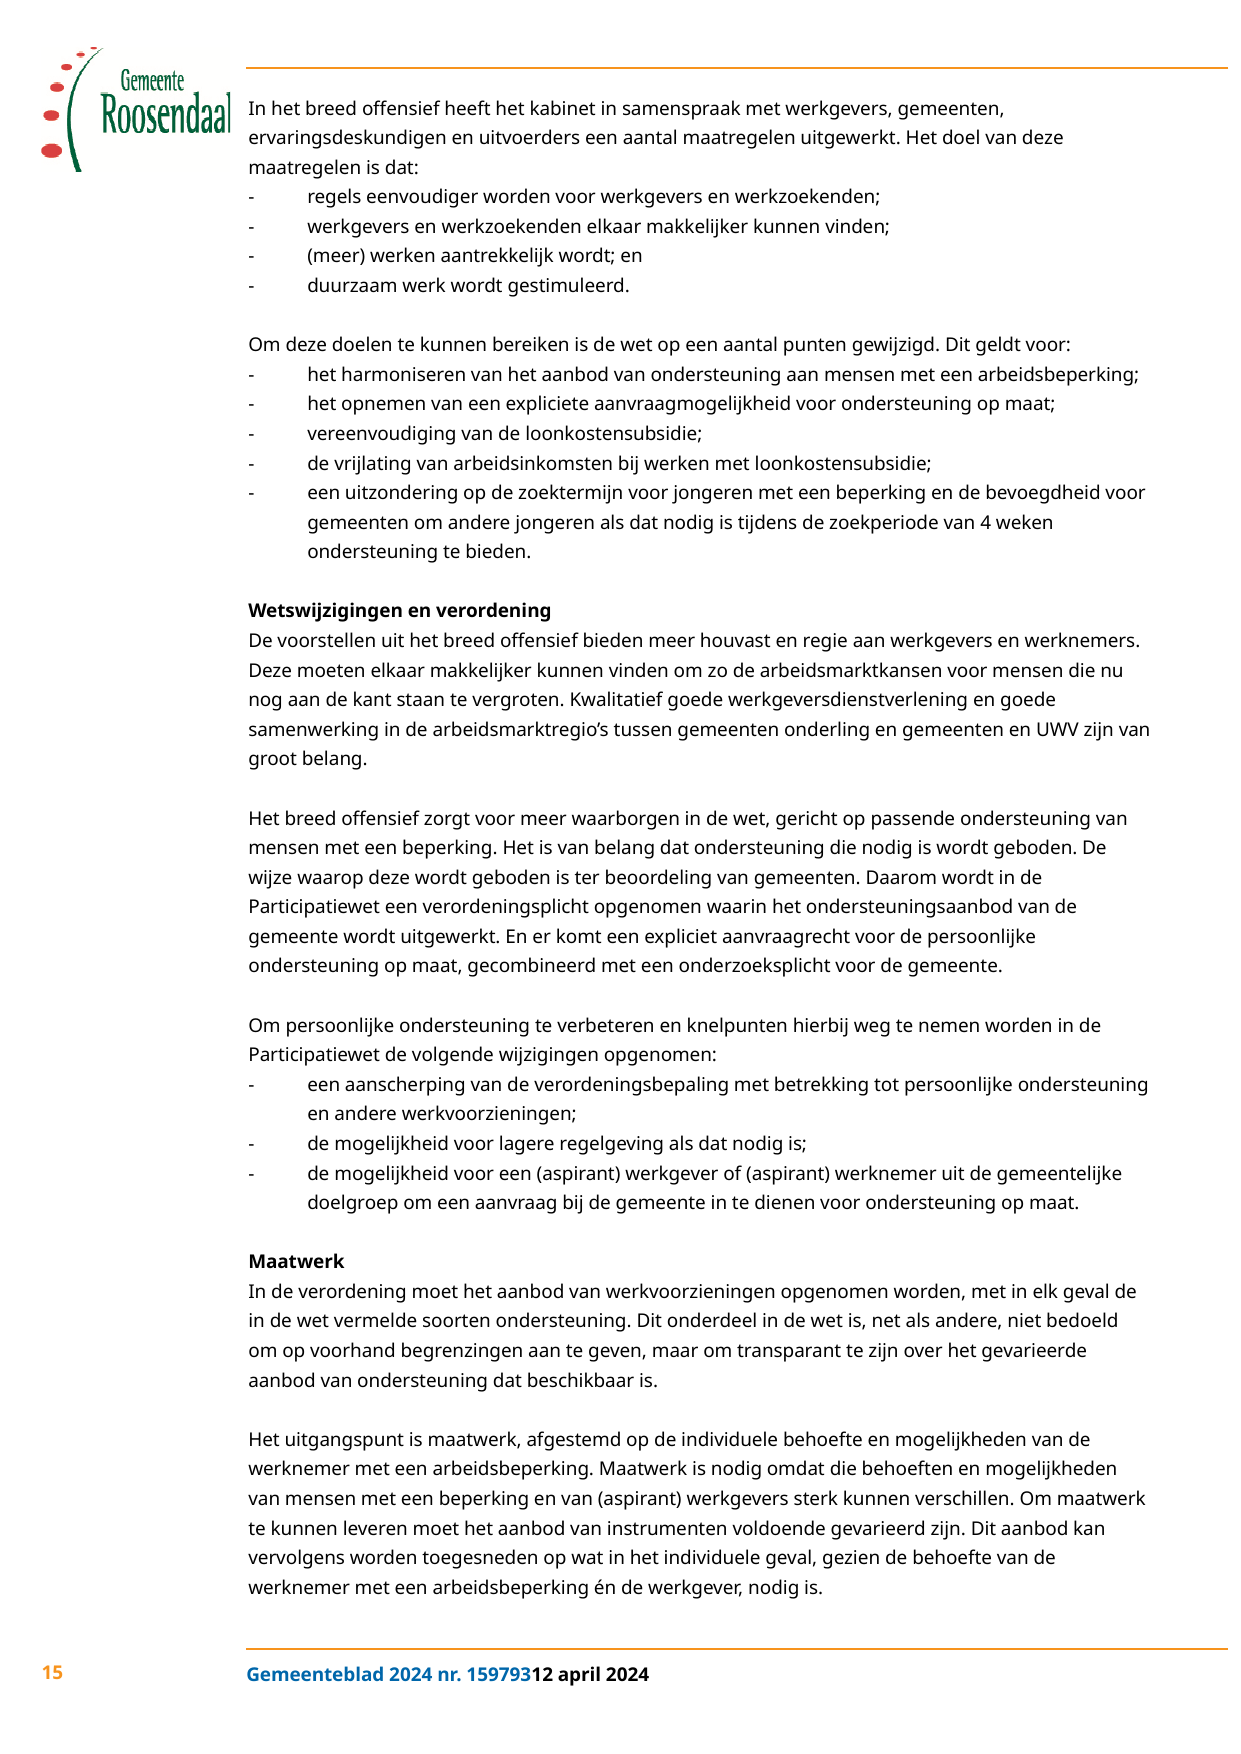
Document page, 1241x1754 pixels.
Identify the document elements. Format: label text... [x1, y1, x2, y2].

list de mogelijkheid voor lagere regelgeving als dat nodig is; [248, 1130, 1152, 1156]
list vereenvoudiging van de loonkostensubsidie; [248, 420, 1152, 446]
list werkgevers en werkzoekenden elkaar makkelijker kunnen vinden; [248, 213, 1152, 239]
list het opnemen van een expliciete aanvraagmogelijkheid voor ondersteuning op maat; [248, 391, 1152, 416]
text Om persoonlijke ondersteuning te verbeteren en knelpunten hierbij weg te nemen worden in de Participatiewet de volgende wijzigingen opgenomen: [248, 1012, 1152, 1067]
text In de verordening moet het aanbod van werkvoorzieningen opgenomen worden, met in elk geval de in de wet vermelde soorten ondersteuning. Dit onderdeel in de wet is, net als andere, niet bedoeld om op voorhand begrenzingen aan te geven, maar om transparant te zijn over het gevarieerde aanbod van ondersteuning dat beschikbaar is. [248, 1278, 1152, 1393]
list regels eenvoudiger worden voor werkgevers en werkzoekenden; [248, 183, 1152, 209]
list een uitzondering op de zoektermijn voor jongeren met een beperking en de bevoegdheid voor gemeenten om andere jongeren als dat nodig is tijdens de zoekperiode van 4 weken ondersteuning te bieden. [248, 479, 1152, 564]
list de mogelijkheid voor een (aspirant) werkgever of (aspirant) werknemer uit de gemeentelijke doelgroep om een aanvraag bij de gemeente in te dienen voor ondersteuning op maat. [248, 1160, 1152, 1215]
text In het breed offensief heeft het kabinet in samenspraak met werkgevers, gemeenten, ervaringsdeskundigen en uitvoerders een aantal maatregelen uitgewerkt. Het doel van deze maatregelen is dat: [248, 95, 1152, 180]
text Het breed offensief zorgt voor meer waarborgen in de wet, gericht op passende ondersteuning van mensen met een beperking. Het is van belang dat ondersteuning die nodig is wordt geboden. De wijze waarop deze wordt geboden is ter beoordeling van gemeenten. Daarom wordt in de Participatiewet een verordeningsplicht opgenomen waarin het ondersteuningsaanbod van de gemeente wordt uitgewerkt. En er komt een expliciet aanvraagrecht voor de persoonlijke ondersteuning op maat, gecombineerd met een onderzoeksplicht voor de gemeente. [248, 805, 1152, 978]
list het harmoniseren van het aanbod van ondersteuning aan mensen met een arbeidsbeperking; [248, 361, 1152, 387]
picture [41, 47, 231, 172]
list een aanscherping van de verordeningsbepaling met betrekking tot persoonlijke ondersteuning en andere werkvoorzieningen; [248, 1071, 1152, 1126]
text Wetswijzigingen en verordening [248, 598, 1152, 623]
list duurzaam werk wordt gestimuleerd. [248, 272, 1152, 298]
text De voorstellen uit het breed offensief bieden meer houvast en regie aan werkgevers en werknemers. Deze moeten elkaar makkelijker kunnen vinden om zo de arbeidsmarktkansen voor mensen die nu nog aan de kant staan te vergroten. Kwalitatief goede werkgeversdienstverlening en goede samenwerking in de arbeidsmarktregio’s tussen gemeenten onderling en gemeenten en UWV zijn van groot belang. [248, 627, 1152, 771]
text Het uitgangspunt is maatwerk, afgestemd op de individuele behoefte en mogelijkheden van de werknemer met een arbeidsbeperking. Maatwerk is nodig omdat die behoeften en mogelijkheden van mensen met een beperking en van (aspirant) werkgevers sterk kunnen verschillen. Om maatwerk te kunnen leveren moet het aanbod van instrumenten voldoende gevarieerd zijn. Dit aanbod kan vervolgens worden toegesneden op wat in het individuele geval, gezien de behoefte van de werknemer met een arbeidsbeperking én de werkgever, nodig is. [248, 1426, 1152, 1600]
list (meer) werken aantrekkelijk wordt; en [248, 243, 1152, 268]
text Om deze doelen te kunnen bereiken is de wet op een aantal punten gewijzigd. Dit geldt voor: [248, 331, 1152, 357]
text Maatwerk [248, 1248, 1152, 1274]
list de vrijlating van arbeidsinkomsten bij werken met loonkostensubsidie; [248, 450, 1152, 476]
